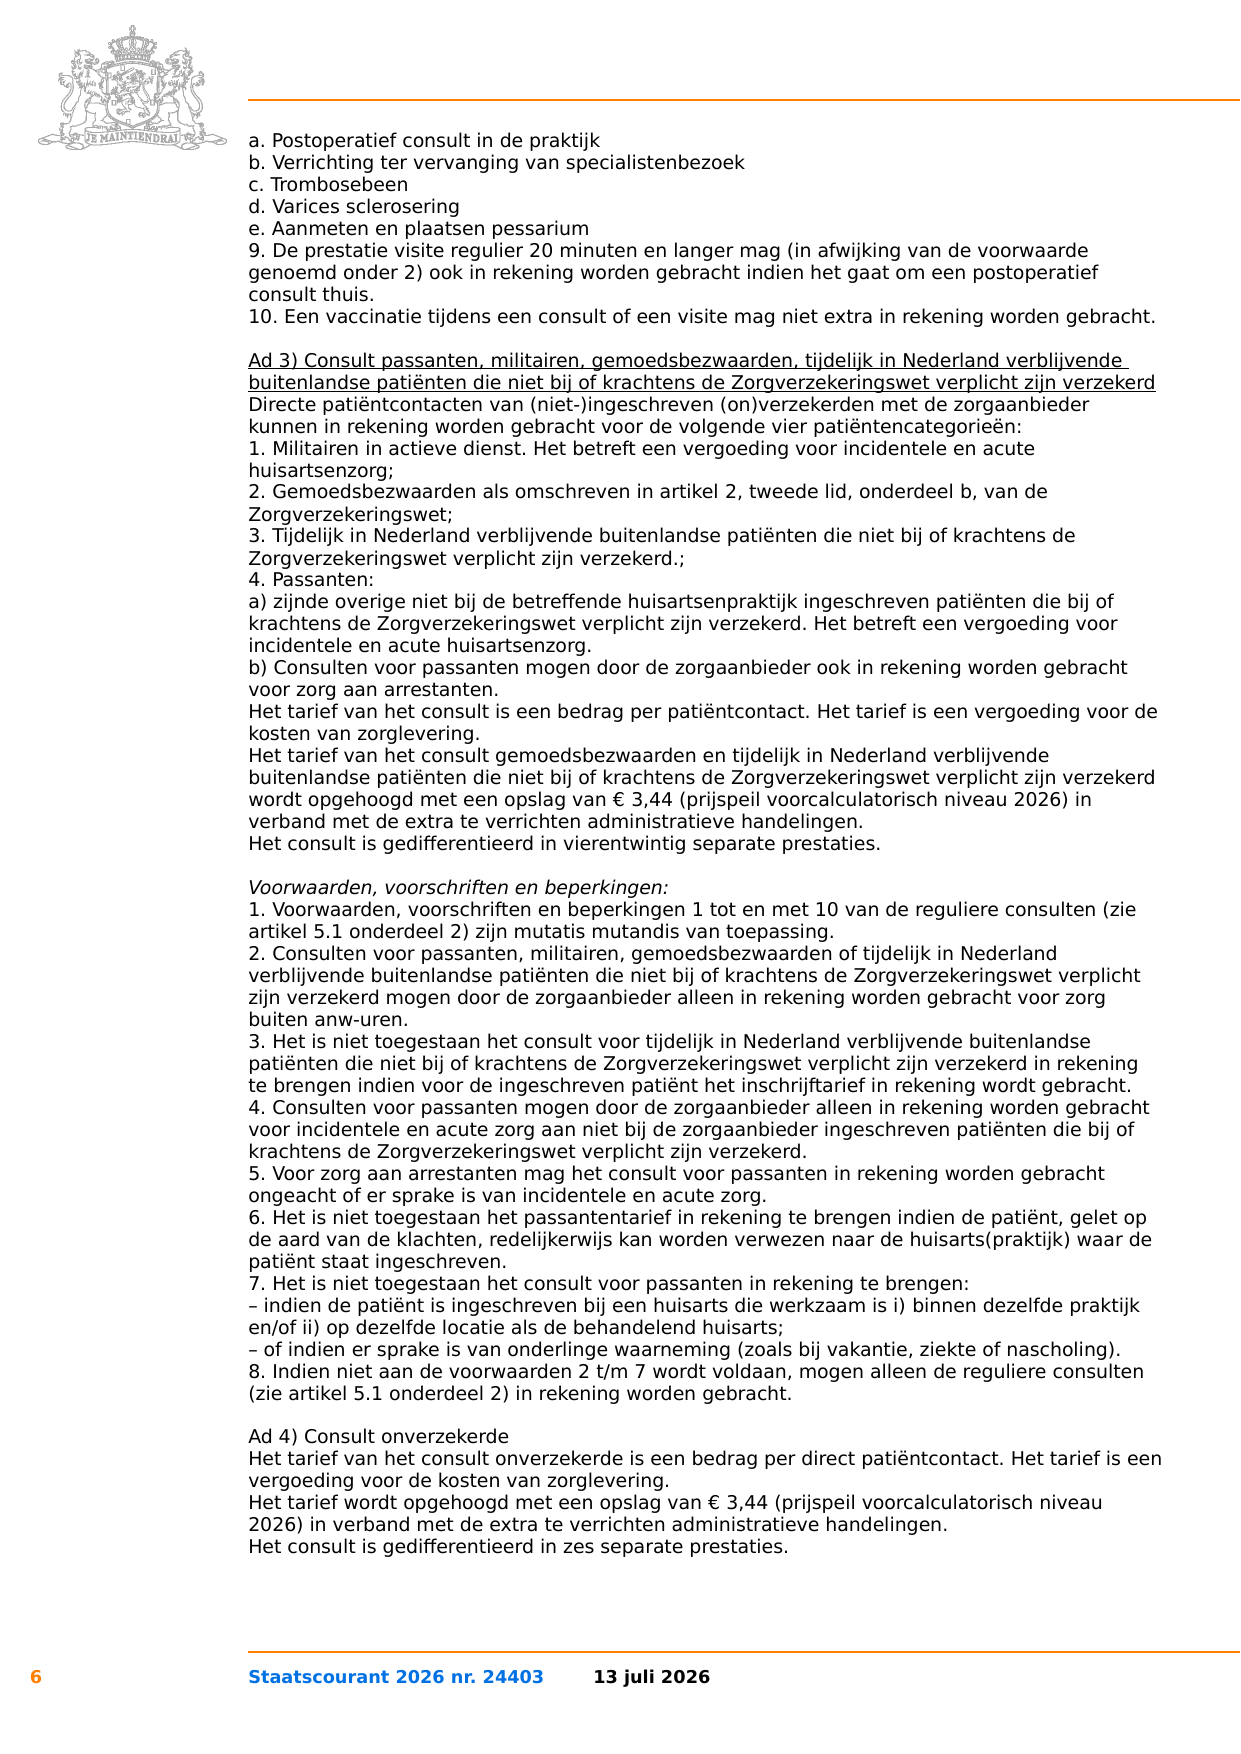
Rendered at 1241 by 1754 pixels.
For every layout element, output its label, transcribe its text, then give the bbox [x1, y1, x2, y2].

subtitle Voorwaarden, voorschriften en beperkingen: [248, 877, 1163, 899]
text Directe patiëntcontacten van (niet-)ingeschreven (on)verzekerden met de zorgaanbieder kunnen in rekening worden gebracht voor de volgende vier patiëntencategorieën: [248, 393, 1163, 437]
text 1. Voorwaarden, voorschriften en beperkingen 1 tot en met 10 van de reguliere consulten (zie artikel 5.1 onderdeel 2) zijn mutatis mutandis van toepassing. [248, 899, 1163, 943]
text 2. Gemoedsbezwaarden als omschreven in artikel 2, tweede lid, onderdeel b, van de Zorgverzekeringswet; [248, 481, 1163, 525]
text c. Trombosebeen [248, 174, 1163, 196]
text 1. Militairen in actieve dienst. Het betreft een vergoeding voor incidentele en acute huisartsenzorg; [248, 437, 1163, 481]
text 7. Het is niet toegestaan het consult voor passanten in rekening te brengen: [248, 1273, 1163, 1294]
text e. Aanmeten en plaatsen pessarium [248, 218, 1163, 240]
text b. Verrichting ter vervanging van specialistenbezoek [248, 152, 1163, 174]
text d. Varices sclerosering [248, 196, 1163, 218]
text Het consult is gedifferentieerd in zes separate prestaties. [248, 1536, 1163, 1558]
text 3. Tijdelijk in Nederland verblijvende buitenlandse patiënten die niet bij of krachtens de Zorgverzekeringswet verplicht zijn verzekerd.; [248, 525, 1163, 569]
text 2. Consulten voor passanten, militairen, gemoedsbezwaarden of tijdelijk in Nederland verblijvende buitenlandse patiënten die niet bij of krachtens de Zorgverzekeringswet verplicht zijn verzekerd mogen door de zorgaanbieder alleen in rekening worden gebracht voor zorg buiten anw-uren. [248, 943, 1163, 1031]
text 10. Een vaccinatie tijdens een consult of een visite mag niet extra in rekening worden gebracht. [248, 306, 1163, 328]
text – of indien er sprake is van onderlinge waarneming (zoals bij vakantie, ziekte of nascholing). [248, 1338, 1163, 1361]
text Het tarief wordt opgehoogd met een opslag van € 3,44 (prijspeil voorcalculatorisch niveau 2026) in verband met de extra te verrichten administratieve handelingen. [248, 1492, 1163, 1536]
text 8. Indien niet aan de voorwaarden 2 t/m 7 wordt voldaan, mogen alleen de reguliere consulten (zie artikel 5.1 onderdeel 2) in rekening worden gebracht. [248, 1361, 1163, 1404]
text Het tarief van het consult is een bedrag per patiëntcontact. Het tarief is een vergoeding voor de kosten van zorglevering. [248, 701, 1163, 745]
text 9. De prestatie visite regulier 20 minuten en langer mag (in afwijking van de voorwaarde genoemd onder 2) ook in rekening worden gebracht indien het gaat om een postoperatief consult thuis. [248, 240, 1163, 306]
text Het tarief van het consult gemoedsbezwaarden en tijdelijk in Nederland verblijvende buitenlandse patiënten die niet bij of krachtens de Zorgverzekeringswet verplicht zijn verzekerd wordt opgehoogd met een opslag van € 3,44 (prijspeil voorcalculatorisch niveau 2026) in verband met de extra te verrichten administratieve handelingen. [248, 745, 1163, 833]
text Het tarief van het consult onverzekerde is een bedrag per direct patiëntcontact. Het tarief is een vergoeding voor de kosten van zorglevering. [248, 1448, 1163, 1492]
text 6. Het is niet toegestaan het passantentarief in rekening te brengen indien de patiënt, gelet op de aard van de klachten, redelijkerwijs kan worden verwezen naar de huisarts(praktijk) waar de patiënt staat ingeschreven. [248, 1207, 1163, 1273]
text – indien de patiënt is ingeschreven bij een huisarts die werkzaam is i) binnen dezelfde praktijk en/of ii) op dezelfde locatie als de behandelend huisarts; [248, 1294, 1163, 1338]
text 4. Consulten voor passanten mogen door de zorgaanbieder alleen in rekening worden gebracht voor incidentele en acute zorg aan niet bij de zorgaanbieder ingeschreven patiënten die bij of krachtens de Zorgverzekeringswet verplicht zijn verzekerd. [248, 1097, 1163, 1163]
text 4. Passanten: [248, 569, 1163, 591]
text Het consult is gedifferentieerd in vierentwintig separate prestaties. [248, 833, 1163, 855]
picture [38, 25, 227, 150]
text b) Consulten voor passanten mogen door de zorgaanbieder ook in rekening worden gebracht voor zorg aan arrestanten. [248, 657, 1163, 701]
text a) zijnde overige niet bij de betreffende huisartsenpraktijk ingeschreven patiënten die bij of krachtens de Zorgverzekeringswet verplicht zijn verzekerd. Het betreft een vergoeding voor incidentele en acute huisartsenzorg. [248, 591, 1163, 657]
subtitle Ad 4) Consult onverzekerde [248, 1426, 1163, 1448]
text 3. Het is niet toegestaan het consult voor tijdelijk in Nederland verblijvende buitenlandse patiënten die niet bij of krachtens de Zorgverzekeringswet verplicht zijn verzekerd in rekening te brengen indien voor de ingeschreven patiënt het inschrijftarief in rekening wordt gebracht. [248, 1031, 1163, 1097]
text a. Postoperatief consult in de praktijk [248, 130, 1163, 152]
subtitle Ad 3) Consult passanten, militairen, gemoedsbezwaarden, tijdelijk in Nederland verblijvende buitenlandse patiënten die niet bij of krachtens de Zorgverzekeringswet verplicht zijn verzekerd [248, 349, 1163, 393]
text 5. Voor zorg aan arrestanten mag het consult voor passanten in rekening worden gebracht ongeacht of er sprake is van incidentele en acute zorg. [248, 1163, 1163, 1207]
